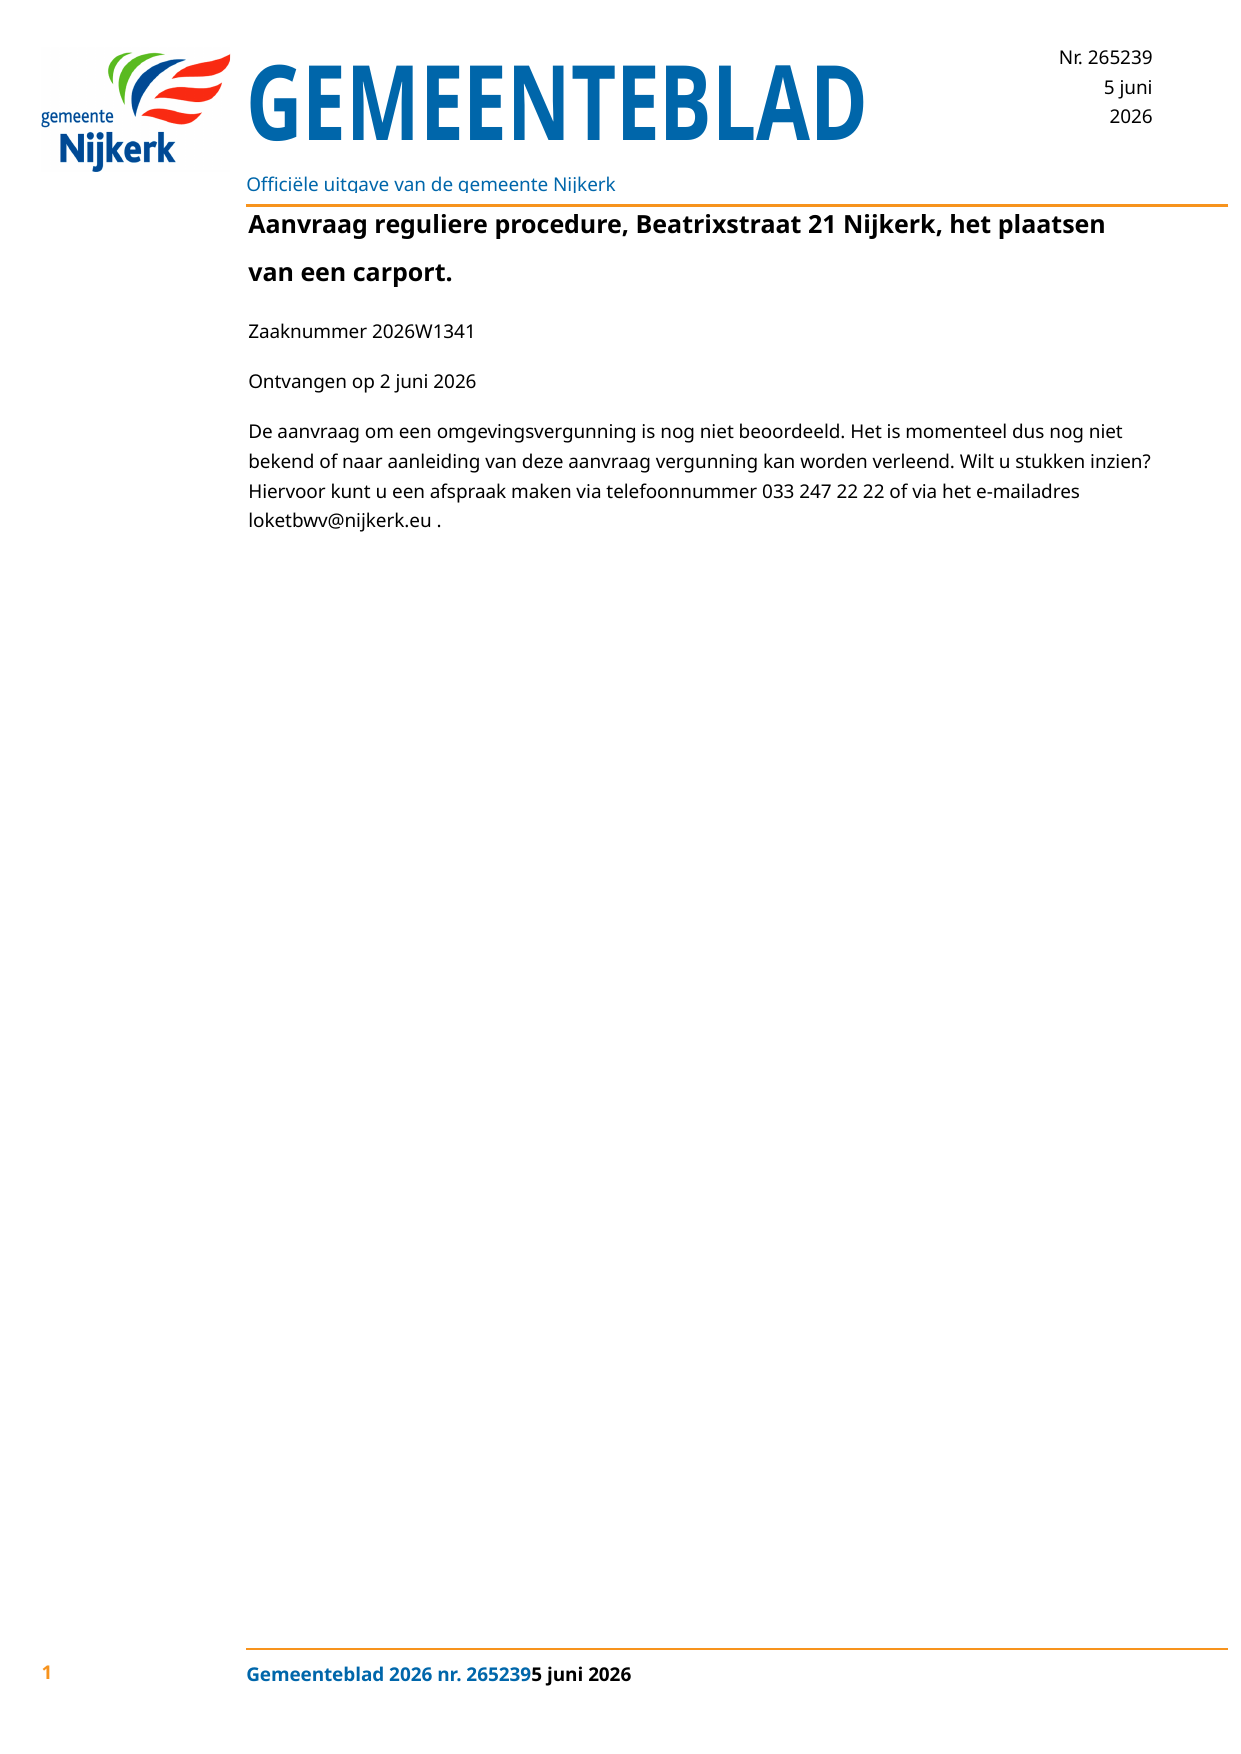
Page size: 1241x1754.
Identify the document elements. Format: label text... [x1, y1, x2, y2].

text Zaaknummer 2026W1341 [248, 318, 1152, 344]
picture [41, 47, 231, 172]
text Ontvangen op 2 juni 2026 [248, 368, 1152, 394]
text Aanvraag reguliere procedure, Beatrixstraat 21 Nijkerk, het plaatsen van een carport. [248, 207, 1152, 288]
text De aanvraag om een omgevingsvergunning is nog niet beoordeeld. Het is momenteel dus nog niet bekend of naar aanleiding van deze aanvraag vergunning kan worden verleend. Wilt u stukken inzien? Hiervoor kunt u een afspraak maken via telefoonnummer 033 247 22 22 of via het e-mailadres loketbwv@nijkerk.eu . [248, 419, 1152, 533]
